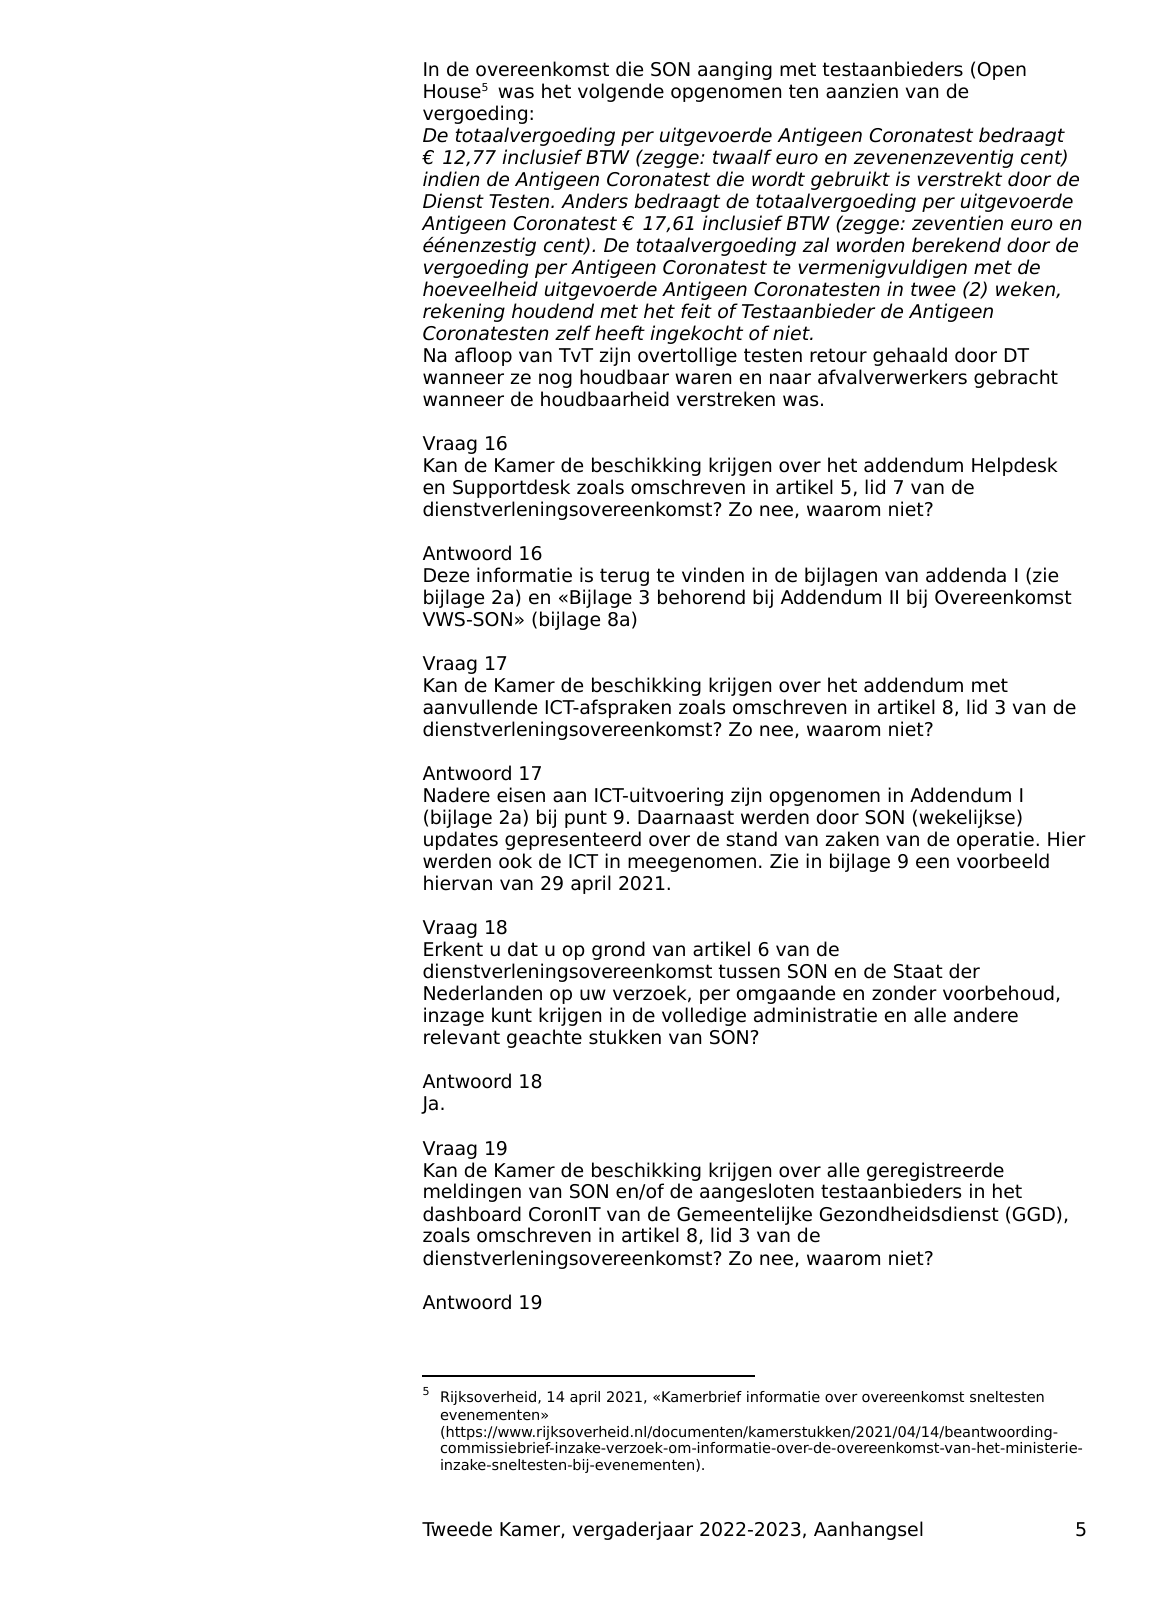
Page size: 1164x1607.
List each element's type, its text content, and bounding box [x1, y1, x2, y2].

text Vraag 19 [422, 1137, 1087, 1159]
text Deze informatie is terug te vinden in de bijlagen van addenda I (zie bijlage 2a) en «Bijlage 3 behorend bij Addendum II bij Overeenkomst VWS-SON» (bijlage 8a) [422, 565, 1087, 631]
text Rijksoverheid, 14 april 2021, «Kamerbrief informatie over overeenkomst sneltesten evenementen» (https://www.rijksoverheid.nl/documenten/kamerstukken/2021/04/14/beantwoording-commissiebrief-inzake-verzoek-om-informatie-over-de-overeenkomst-van-het-ministerie-inzake-sneltesten-bij-evenementen). [422, 1385, 1087, 1474]
text Kan de Kamer de beschikking krijgen over alle geregistreerde meldingen van SON en/of de aangesloten testaanbieders in het dashboard CoronIT van de Gemeentelijke Gezondheidsdienst (GGD), zoals omschreven in artikel 8, lid 3 van de dienstverleningsovereenkomst? Zo nee, waarom niet? [422, 1159, 1087, 1269]
text Vraag 17 [422, 653, 1087, 675]
text De totaalvergoeding per uitgevoerde Antigeen Coronatest bedraagt € 12,77 inclusief BTW (zegge: twaalf euro en zevenenzeventig cent) indien de Antigeen Coronatest die wordt gebruikt is verstrekt door de Dienst Testen. Anders bedraagt de totaalvergoeding per uitgevoerde Antigeen Coronatest € 17,61 inclusief BTW (zegge: zeventien euro en éénenzestig cent). De totaalvergoeding zal worden berekend door de vergoeding per Antigeen Coronatest te vermenigvuldigen met de hoeveelheid uitgevoerde Antigeen Coronatesten in twee (2) weken, rekening houdend met het feit of Testaanbieder de Antigeen Coronatesten zelf heeft ingekocht of niet. [422, 125, 1087, 345]
text Na afloop van TvT zijn overtollige testen retour gehaald door DT wanneer ze nog houdbaar waren en naar afvalverwerkers gebracht wanneer de houdbaarheid verstreken was. [422, 345, 1087, 411]
text Antwoord 19 [422, 1292, 1087, 1313]
text Antwoord 17 [422, 763, 1087, 785]
text Vraag 16 [422, 433, 1087, 455]
text Antwoord 18 [422, 1071, 1087, 1093]
text Kan de Kamer de beschikking krijgen over het addendum met aanvullende ICT-afspraken zoals omschreven in artikel 8, lid 3 van de dienstverleningsovereenkomst? Zo nee, waarom niet? [422, 675, 1087, 741]
text Erkent u dat u op grond van artikel 6 van de dienstverleningsovereenkomst tussen SON en de Staat der Nederlanden op uw verzoek, per omgaande en zonder voorbehoud, inzage kunt krijgen in de volledige administratie en alle andere relevant geachte stukken van SON? [422, 939, 1087, 1049]
text Antwoord 16 [422, 543, 1087, 565]
text Kan de Kamer de beschikking krijgen over het addendum Helpdesk en Supportdesk zoals omschreven in artikel 5, lid 7 van de dienstverleningsovereenkomst? Zo nee, waarom niet? [422, 455, 1087, 521]
text In de overeenkomst die SON aanging met testaanbieders (Open House was het volgende opgenomen ten aanzien van de vergoeding: [422, 59, 1087, 125]
text Vraag 18 [422, 917, 1087, 939]
text Nadere eisen aan ICT-uitvoering zijn opgenomen in Addendum I (bijlage 2a) bij punt 9. Daarnaast werden door SON (wekelijkse) updates gepresenteerd over de stand van zaken van de operatie. Hier werden ook de ICT in meegenomen. Zie in bijlage 9 een voorbeeld hiervan van 29 april 2021. [422, 785, 1087, 895]
text Ja. [422, 1093, 1087, 1115]
